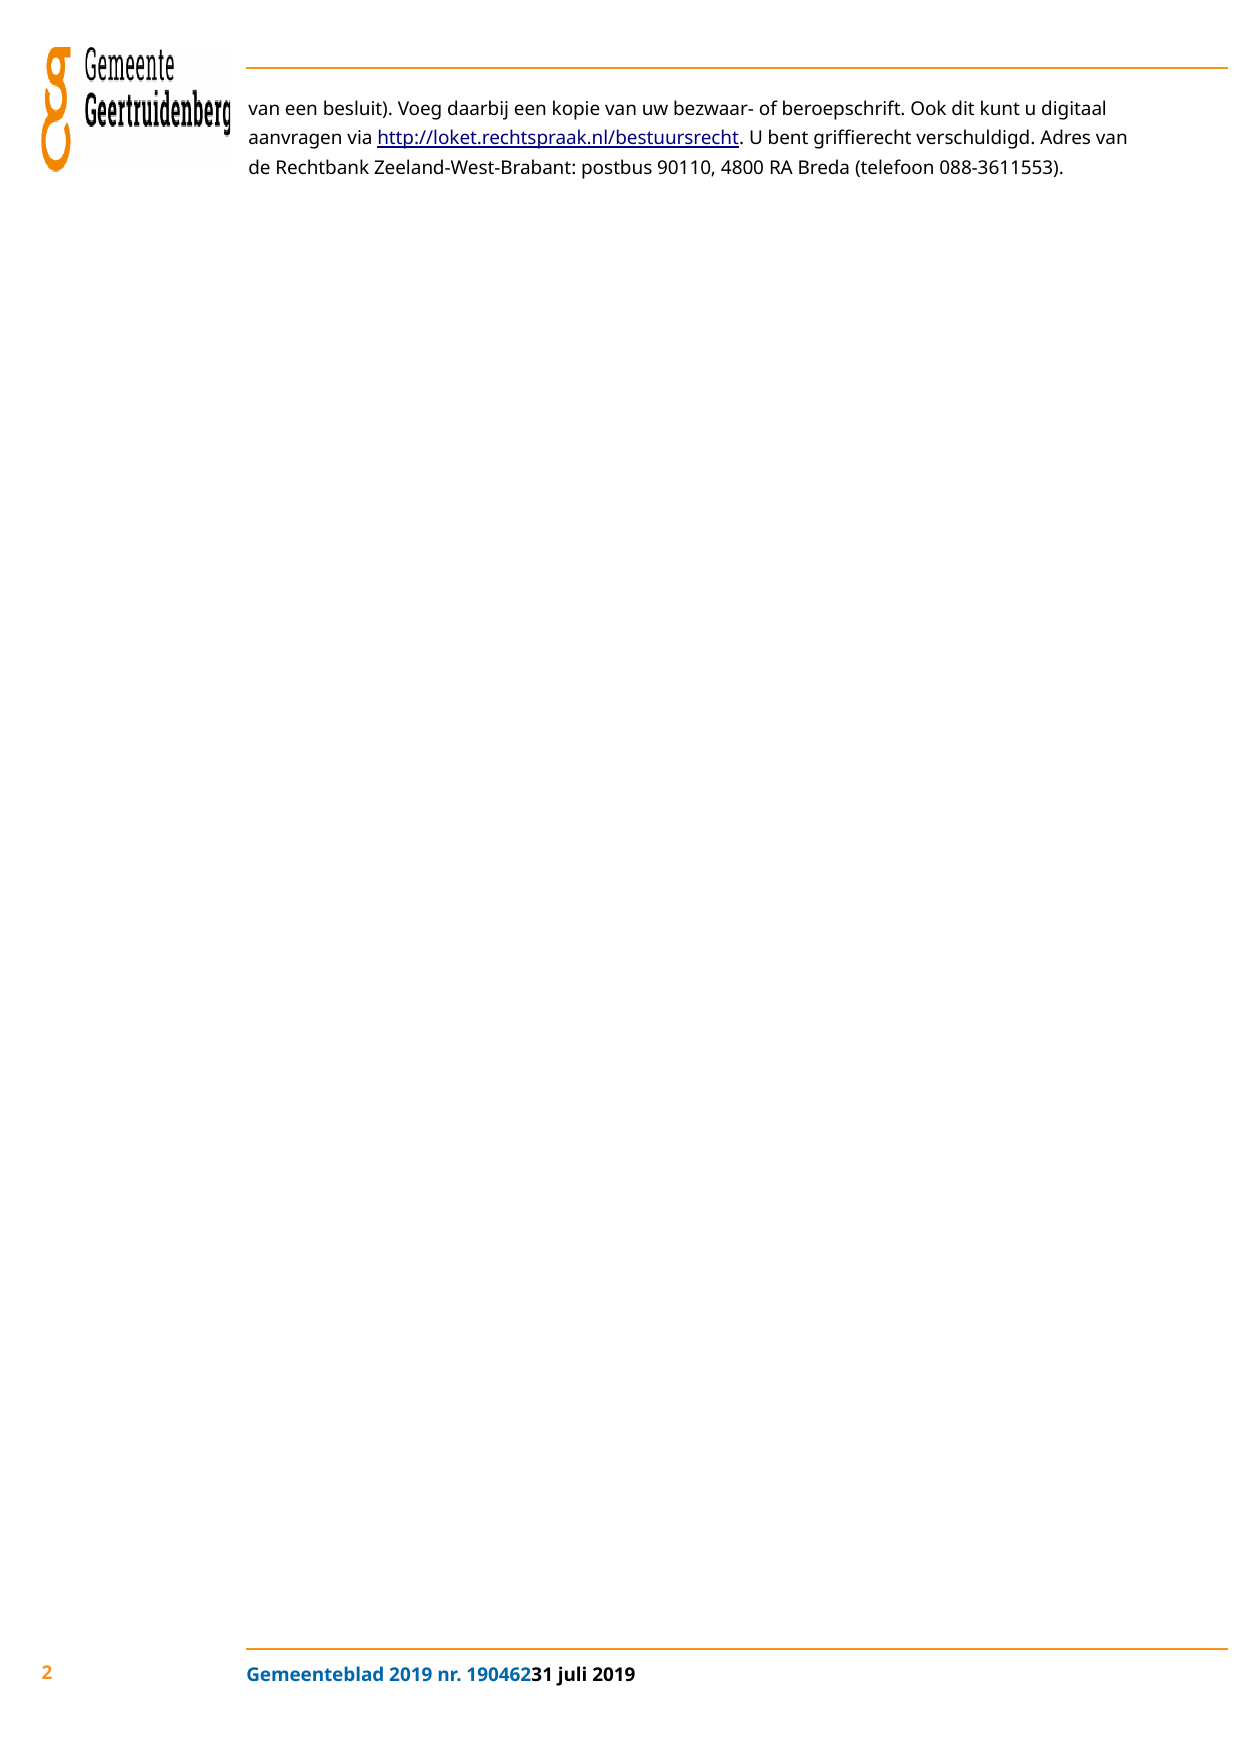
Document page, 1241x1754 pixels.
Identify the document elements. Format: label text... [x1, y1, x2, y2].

picture [41, 47, 231, 172]
text van een besluit). Voeg daarbij een kopie van uw bezwaar- of beroepschrift. Ook dit kunt u digitaal aanvragen via http://loket.rechtspraak.nl/bestuursrecht. U bent griffierecht verschuldigd. Adres van de Rechtbank Zeeland-West-Brabant: postbus 90110, 4800 RA Breda (telefoon 088-3611553). [248, 95, 1152, 180]
